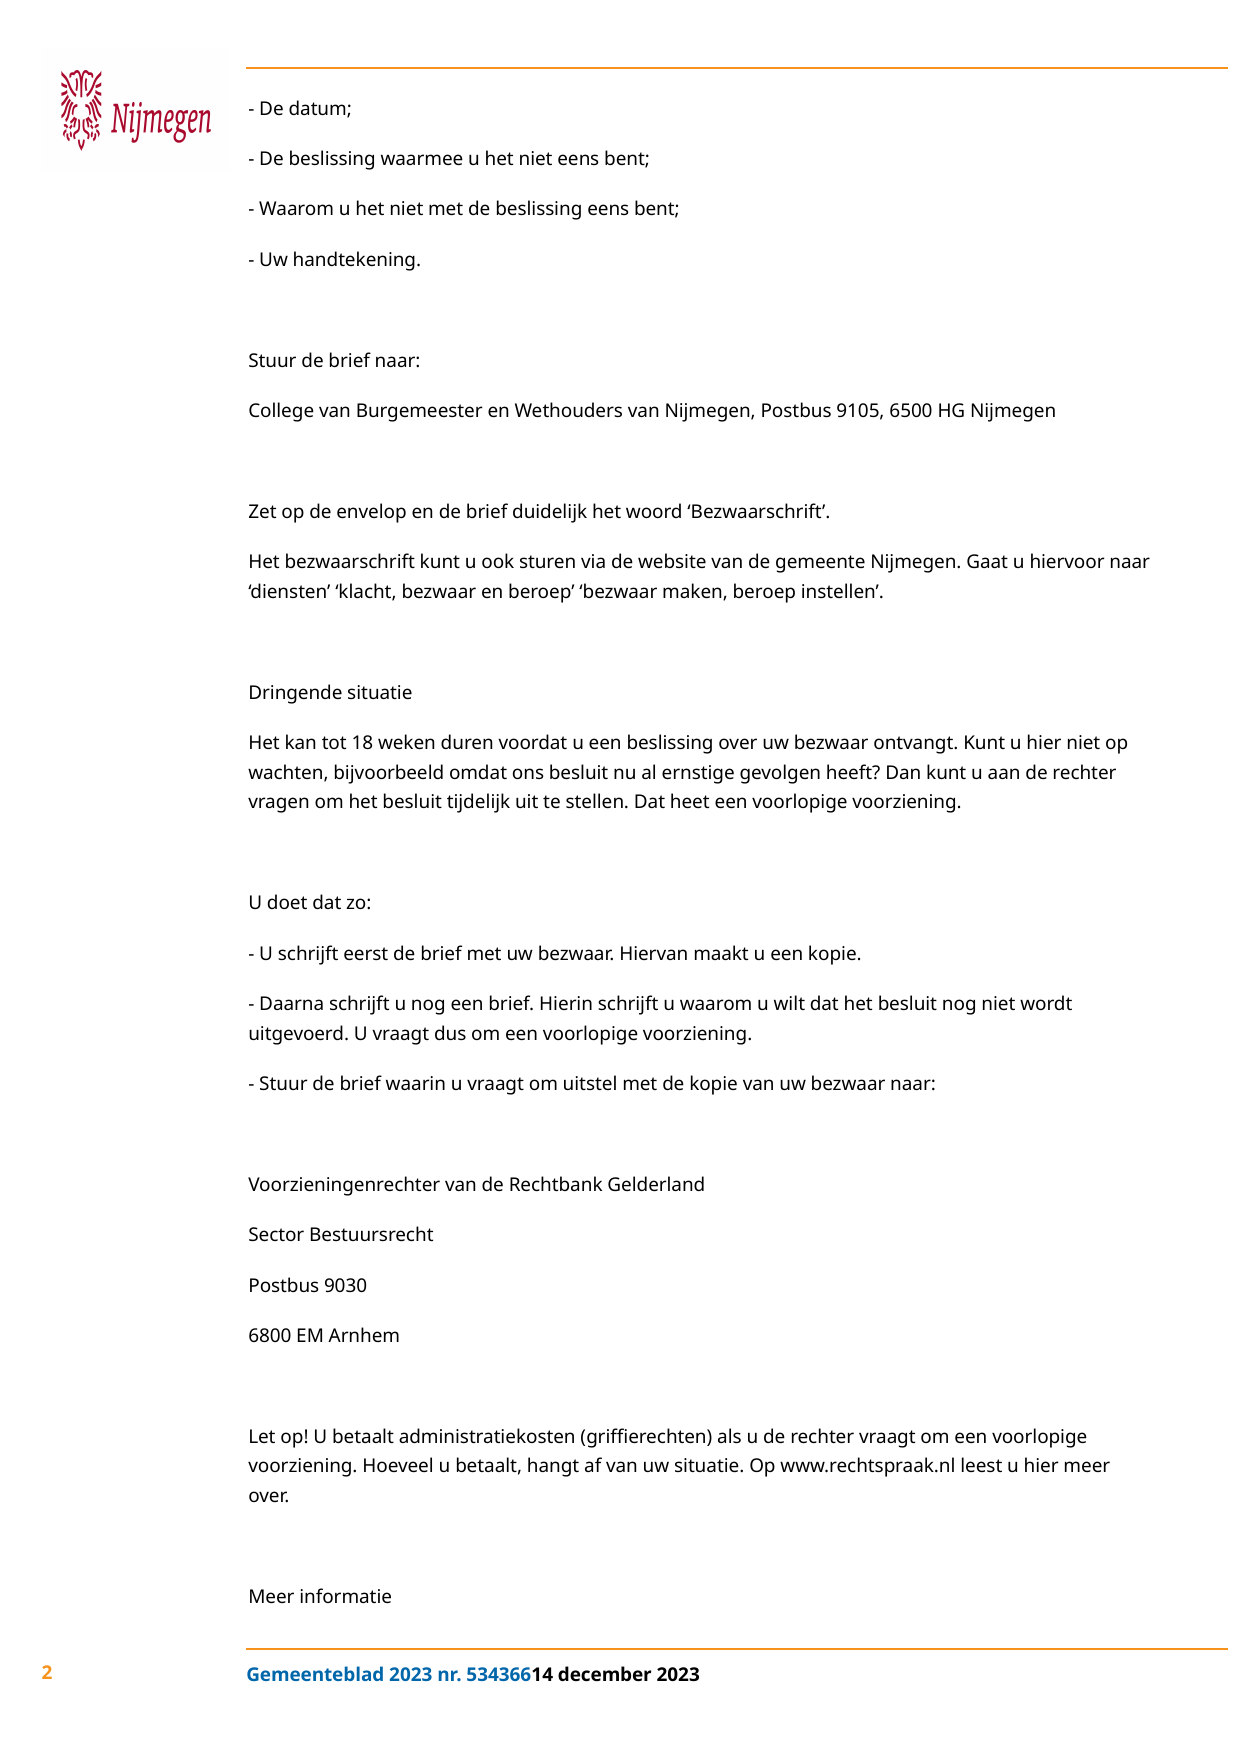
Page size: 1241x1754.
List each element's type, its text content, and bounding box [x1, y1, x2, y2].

text College van Burgemeester en Wethouders van Nijmegen, Postbus 9105, 6500 HG Nijmegen [248, 397, 1152, 423]
text Het bezwaarschrift kunt u ook sturen via de website van de gemeente Nijmegen. Gaat u hiervoor naar ‘diensten’ ‘klacht, bezwaar en beroep’ ‘bezwaar maken, beroep instellen’. [248, 548, 1152, 604]
text U doet dat zo: [248, 889, 1152, 915]
text Stuur de brief naar: [248, 347, 1152, 373]
text Dringende situatie [248, 679, 1152, 705]
text - U schrijft eerst de brief met uw bezwaar. Hiervan maakt u een kopie. [248, 940, 1152, 966]
picture [41, 47, 231, 172]
text Zet op de envelop en de brief duidelijk het woord ‘Bezwaarschrift’. [248, 498, 1152, 524]
text Het kan tot 18 weken duren voordat u een beslissing over uw bezwaar ontvangt. Kunt u hier niet op wachten, bijvoorbeeld omdat ons besluit nu al ernstige gevolgen heeft? Dan kunt u aan de rechter vragen om het besluit tijdelijk uit te stellen. Dat heet een voorlopige voorziening. [248, 729, 1152, 814]
text - Uw handtekening. [248, 246, 1152, 272]
text 6800 EM Arnhem [248, 1322, 1152, 1348]
text - Stuur de brief waarin u vraagt om uitstel met de kopie van uw bezwaar naar: [248, 1070, 1152, 1096]
text Meer informatie [248, 1583, 1152, 1609]
text Voorzieningenrechter van de Rechtbank Gelderland [248, 1171, 1152, 1197]
text - Waarom u het niet met de beslissing eens bent; [248, 196, 1152, 221]
text - De datum; [248, 95, 1152, 121]
text - Daarna schrijft u nog een brief. Hierin schrijft u waarom u wilt dat het besluit nog niet wordt uitgevoerd. U vraagt dus om een voorlopige voorziening. [248, 990, 1152, 1046]
text Sector Bestuursrecht [248, 1221, 1152, 1247]
text Let op! U betaalt administratiekosten (griffierechten) als u de rechter vraagt om een voorlopige voorziening. Hoeveel u betaalt, hangt af van uw situatie. Op www.rechtspraak.nl leest u hier meer over. [248, 1423, 1152, 1508]
text - De beslissing waarmee u het niet eens bent; [248, 145, 1152, 171]
text Postbus 9030 [248, 1272, 1152, 1298]
